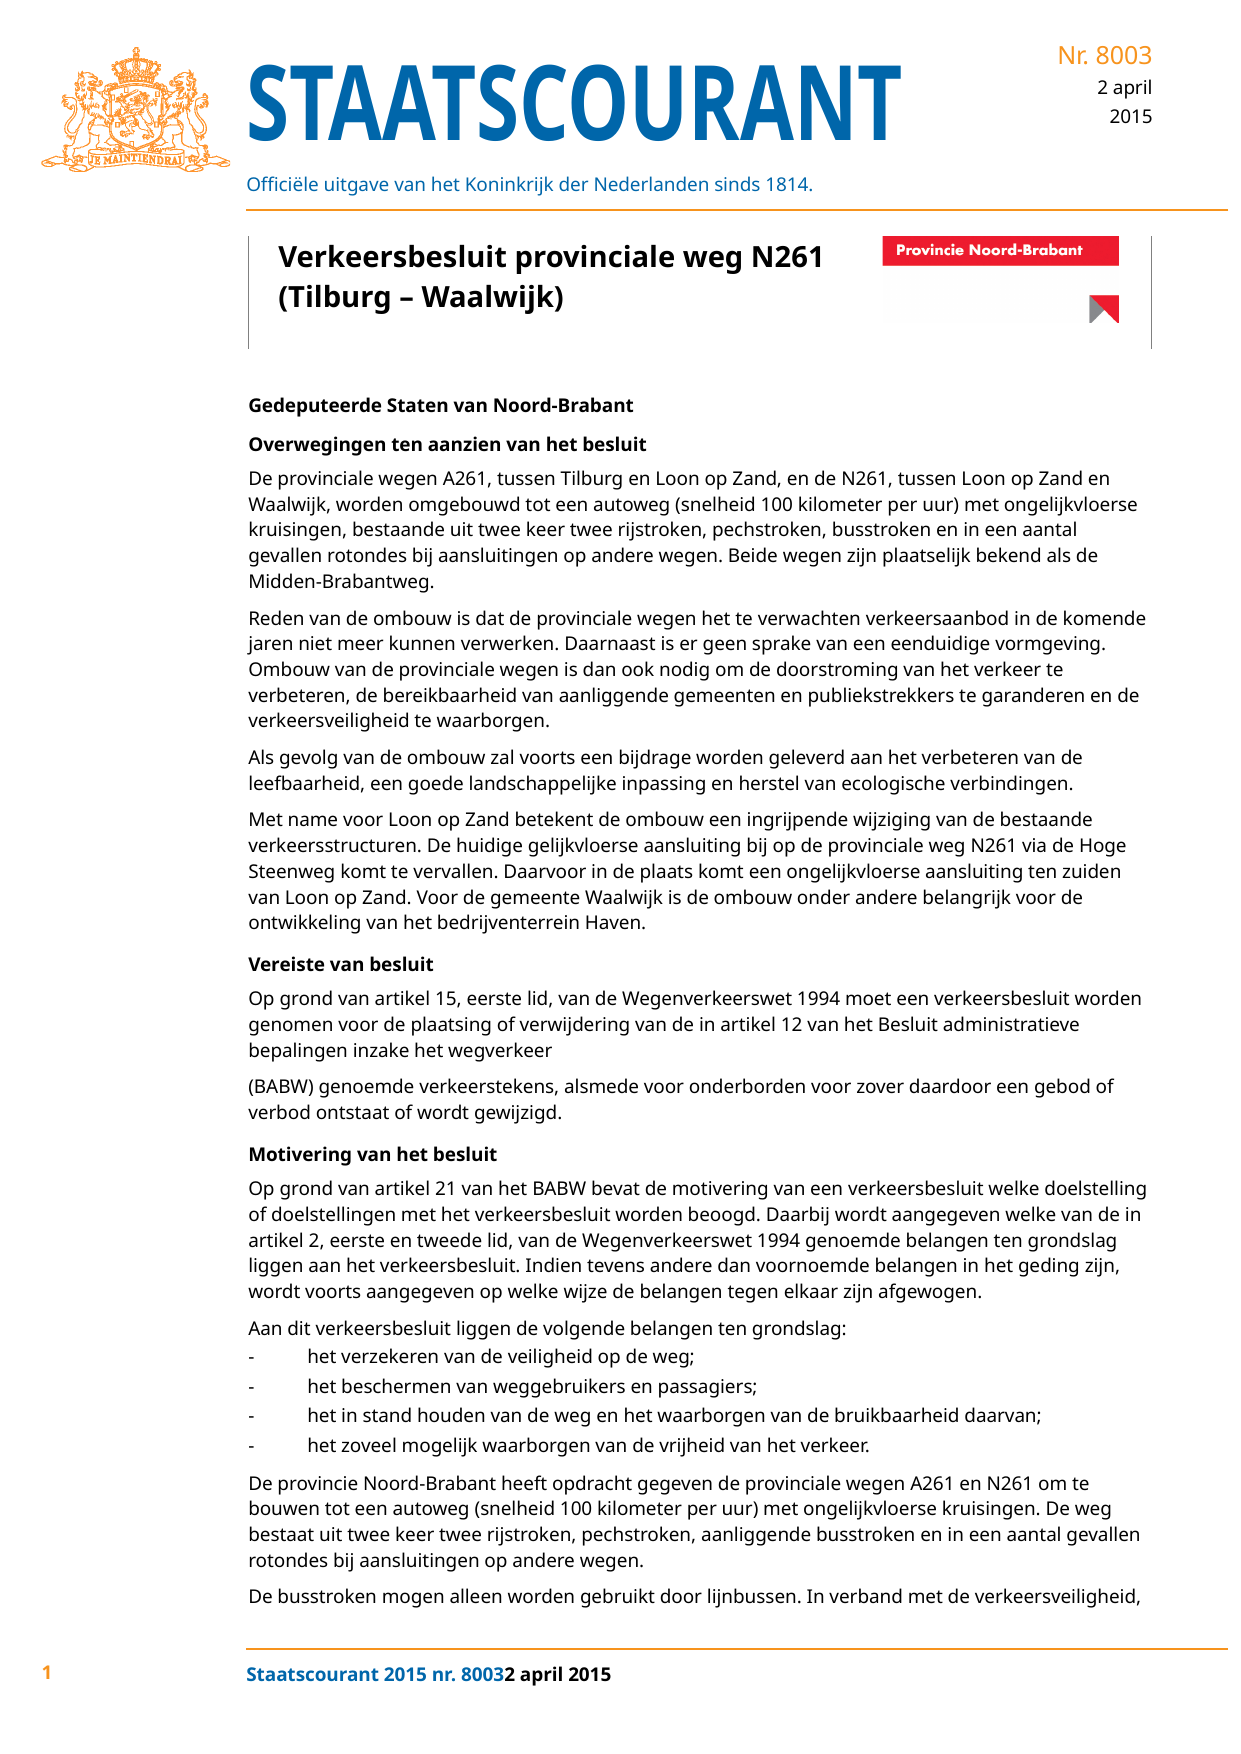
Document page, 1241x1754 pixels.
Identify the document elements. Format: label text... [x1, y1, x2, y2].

text Gedeputeerde Staten van Noord-Brabant [248, 392, 1152, 417]
list het in stand houden van de weg en het waarborgen van de bruikbaarheid daarvan; [248, 1402, 1152, 1428]
table_header [850, 236, 1151, 349]
text Aan dit verkeersbesluit liggen de volgende belangen ten grondslag: [248, 1315, 1152, 1341]
text Als gevolg van de ombouw zal voorts een bijdrage worden geleverd aan het verbeteren van de leefbaarheid, een goede landschappelijke inpassing en herstel van ecologische verbindingen. [248, 744, 1152, 796]
list het beschermen van weggebruikers en passagiers; [248, 1373, 1152, 1398]
text Op grond van artikel 15, eerste lid, van de Wegenverkeerswet 1994 moet een verkeersbesluit worden genomen voor de plaatsing of verwijdering van de in artikel 12 van het Besluit administratieve bepalingen inzake het wegverkeer [248, 986, 1152, 1063]
text Overwegingen ten aanzien van het besluit [248, 431, 1152, 457]
list het zoveel mogelijk waarborgen van de vrijheid van het verkeer. [248, 1432, 1152, 1458]
table_header Verkeersbesluit provinciale weg N261 (Tilburg – Waalwijk) [249, 236, 850, 349]
text De provincie Noord-Brabant heeft opdracht gegeven de provinciale wegen A261 en N261 om te bouwen tot een autoweg (snelheid 100 kilometer per uur) met ongelijkvloerse kruisingen. De weg bestaat uit twee keer twee rijstroken, pechstroken, aanliggende busstroken en in een aantal gevallen rotondes bij aansluitingen op andere wegen. [248, 1470, 1152, 1573]
picture [882, 236, 1119, 323]
picture [41, 47, 231, 172]
list het verzekeren van de veiligheid op de weg; [248, 1343, 1152, 1369]
text De busstroken mogen alleen worden gebruikt door lijnbussen. In verband met de verkeersveiligheid, [248, 1584, 1152, 1609]
text Vereiste van besluit [248, 951, 1152, 977]
text Op grond van artikel 21 van het BABW bevat de motivering van een verkeersbesluit welke doelstelling of doelstellingen met het verkeersbesluit worden beoogd. Daarbij wordt aangegeven welke van de in artikel 2, eerste en tweede lid, van de Wegenverkeerswet 1994 genoemde belangen ten grondslag liggen aan het verkeersbesluit. Indien tevens andere dan voornoemde belangen in het geding zijn, wordt voorts aangegeven op welke wijze de belangen tegen elkaar zijn afgewogen. [248, 1175, 1152, 1304]
text De provinciale wegen A261, tussen Tilburg en Loon op Zand, en de N261, tussen Loon op Zand en Waalwijk, worden omgebouwd tot een autoweg (snelheid 100 kilometer per uur) met ongelijkvloerse kruisingen, bestaande uit twee keer twee rijstroken, pechstroken, busstroken en in een aantal gevallen rotondes bij aansluitingen op andere wegen. Beide wegen zijn plaatselijk bekend als de Midden-Brabantweg. [248, 465, 1152, 594]
text (BABW) genoemde verkeerstekens, alsmede voor onderborden voor zover daardoor een gebod of verbod ontstaat of wordt gewijzigd. [248, 1074, 1152, 1125]
text Reden van de ombouw is dat de provinciale wegen het te verwachten verkeersaanbod in de komende jaren niet meer kunnen verwerken. Daarnaast is er geen sprake van een eenduidige vormgeving. Ombouw van de provinciale wegen is dan ook nodig om de doorstroming van het verkeer te verbeteren, de bereikbaarheid van aanliggende gemeenten en publiekstrekkers te garanderen en de verkeersveiligheid te waarborgen. [248, 605, 1152, 733]
text Motivering van het besluit [248, 1141, 1152, 1167]
text Met name voor Loon op Zand betekent de ombouw een ingrijpende wijziging van de bestaande verkeersstructuren. De huidige gelijkvloerse aansluiting bij op de provinciale weg N261 via de Hoge Steenweg komt te vervallen. Daarvoor in de plaats komt een ongelijkvloerse aansluiting ten zuiden van Loon op Zand. Voor de gemeente Waalwijk is de ombouw onder andere belangrijk voor de ontwikkeling van het bedrijventerrein Haven. [248, 807, 1152, 935]
